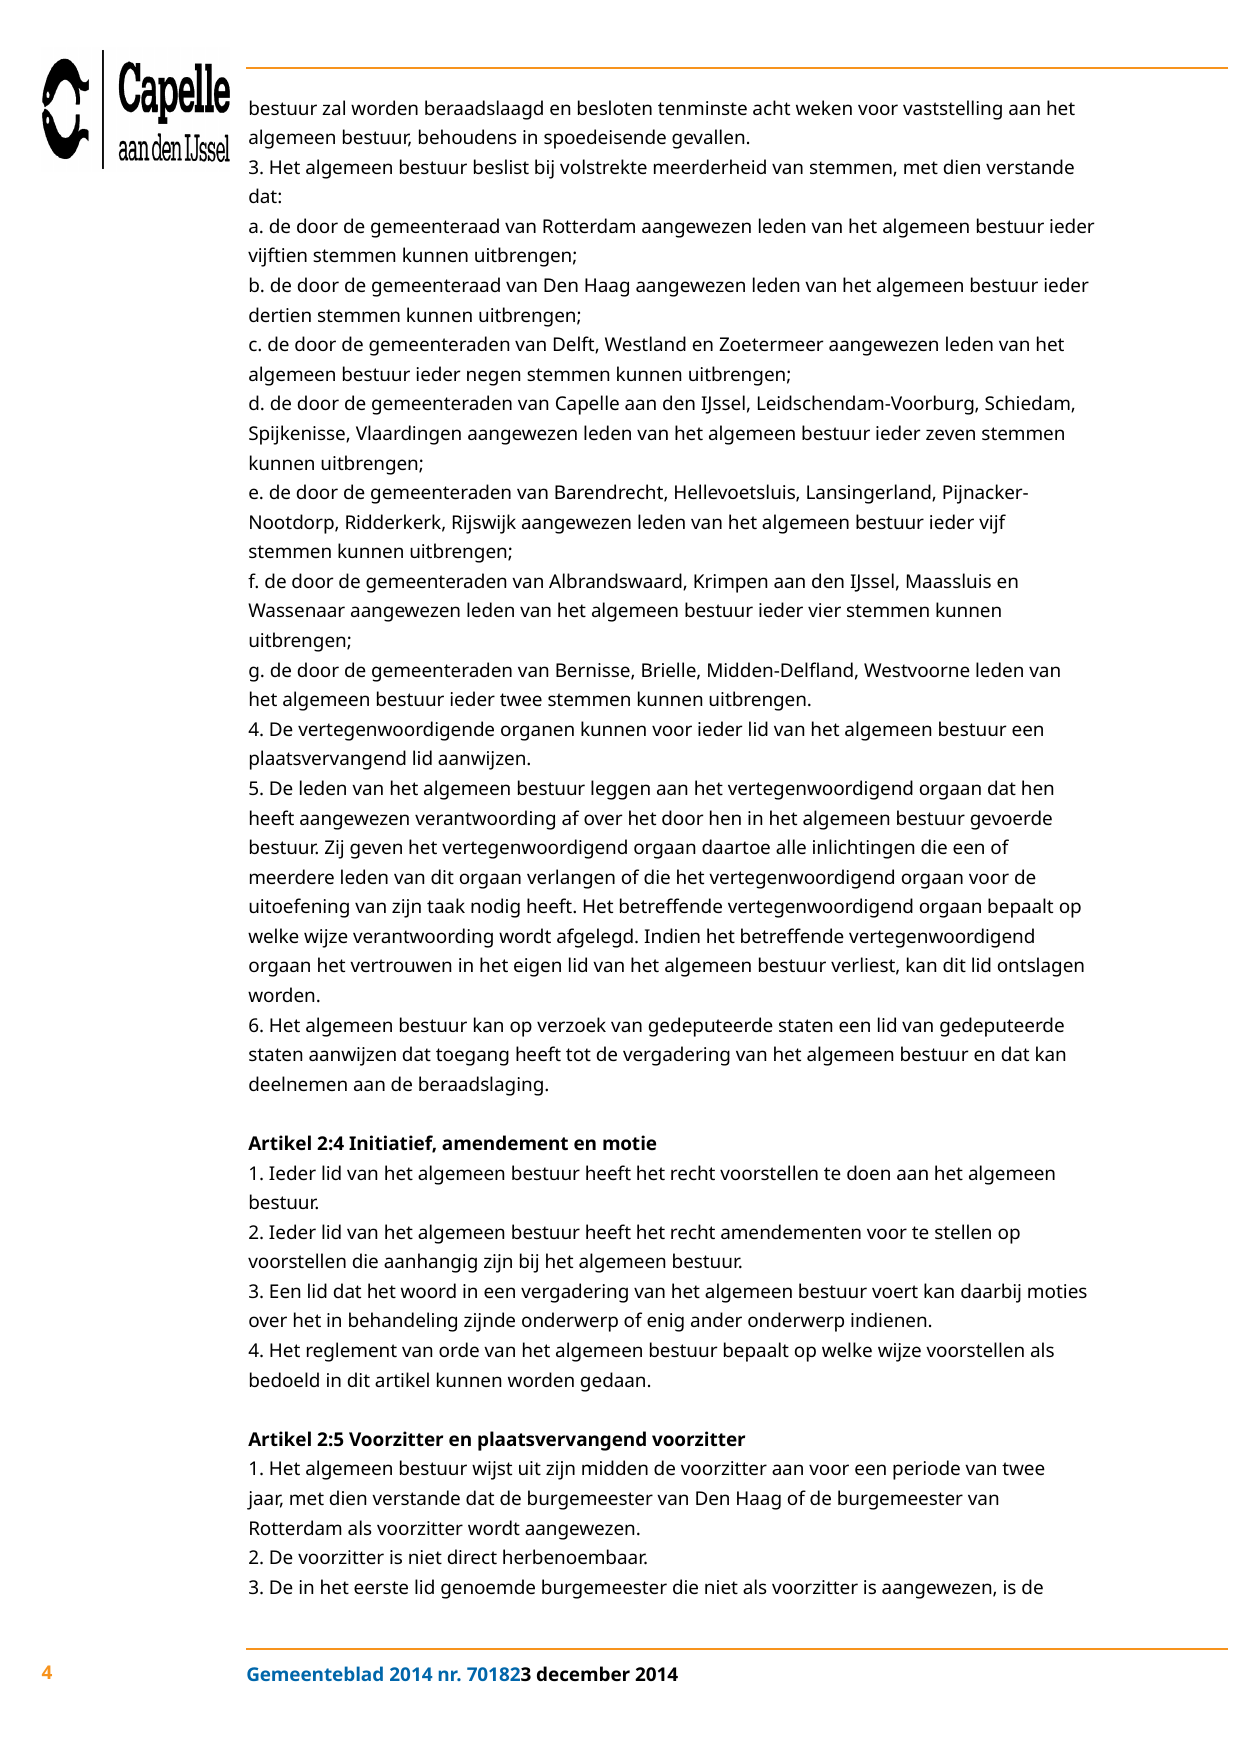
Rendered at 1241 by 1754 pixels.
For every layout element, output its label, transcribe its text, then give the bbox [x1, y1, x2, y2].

text deelnemen aan de beraadslaging. [248, 1071, 1152, 1097]
text Artikel 2:4 Initiatief, amendement en motie [248, 1130, 1152, 1156]
text kunnen uitbrengen; [248, 450, 1152, 476]
text orgaan het vertrouwen in het eigen lid van het algemeen bestuur verliest, kan dit lid ontslagen [248, 953, 1152, 978]
text b. de door de gemeenteraad van Den Haag aangewezen leden van het algemeen bestuur ieder [248, 272, 1152, 298]
text bestuur. [248, 1189, 1152, 1215]
text 1. Ieder lid van het algemeen bestuur heeft het recht voorstellen te doen aan het algemeen [248, 1160, 1152, 1186]
text bedoeld in dit artikel kunnen worden gedaan. [248, 1367, 1152, 1393]
text heeft aangewezen verantwoording af over het door hen in het algemeen bestuur gevoerde [248, 805, 1152, 831]
text d. de door de gemeenteraden van Capelle aan den IJssel, Leidschendam-Voorburg, Schiedam, [248, 391, 1152, 416]
text 3. Een lid dat het woord in een vergadering van het algemeen bestuur voert kan daarbij moties [248, 1278, 1152, 1304]
text 4. Het reglement van orde van het algemeen bestuur bepaalt op welke wijze voorstellen als [248, 1337, 1152, 1363]
text dertien stemmen kunnen uitbrengen; [248, 302, 1152, 328]
picture [41, 47, 231, 172]
text algemeen bestuur ieder negen stemmen kunnen uitbrengen; [248, 361, 1152, 387]
text uitbrengen; [248, 627, 1152, 653]
text g. de door de gemeenteraden van Bernisse, Brielle, Midden-Delfland, Westvoorne leden van [248, 657, 1152, 683]
text e. de door de gemeenteraden van Barendrecht, Hellevoetsluis, Lansingerland, Pijnacker- [248, 479, 1152, 505]
text bestuur zal worden beraadslaagd en besloten tenminste acht weken voor vaststelling aan het [248, 95, 1152, 121]
text 1. Het algemeen bestuur wijst uit zijn midden de voorzitter aan voor een periode van twee [248, 1456, 1152, 1481]
text 2. De voorzitter is niet direct herbenoembaar. [248, 1544, 1152, 1570]
text f. de door de gemeenteraden van Albrandswaard, Krimpen aan den IJssel, Maassluis en [248, 568, 1152, 594]
text jaar, met dien verstande dat de burgemeester van Den Haag of de burgemeester van [248, 1485, 1152, 1511]
text Rotterdam als voorzitter wordt aangewezen. [248, 1515, 1152, 1541]
text 2. Ieder lid van het algemeen bestuur heeft het recht amendementen voor te stellen op [248, 1219, 1152, 1245]
text vijftien stemmen kunnen uitbrengen; [248, 243, 1152, 268]
text plaatsvervangend lid aanwijzen. [248, 746, 1152, 771]
text Spijkenisse, Vlaardingen aangewezen leden van het algemeen bestuur ieder zeven stemmen [248, 420, 1152, 446]
text c. de door de gemeenteraden van Delft, Westland en Zoetermeer aangewezen leden van het [248, 331, 1152, 357]
text staten aanwijzen dat toegang heeft tot de vergadering van het algemeen bestuur en dat kan [248, 1041, 1152, 1067]
text algemeen bestuur, behoudens in spoedeisende gevallen. [248, 124, 1152, 150]
text a. de door de gemeenteraad van Rotterdam aangewezen leden van het algemeen bestuur ieder [248, 213, 1152, 239]
text uitoefening van zijn taak nodig heeft. Het betreffende vertegenwoordigend orgaan bepaalt op [248, 893, 1152, 919]
text het algemeen bestuur ieder twee stemmen kunnen uitbrengen. [248, 686, 1152, 712]
text 4. De vertegenwoordigende organen kunnen voor ieder lid van het algemeen bestuur een [248, 716, 1152, 742]
text meerdere leden van dit orgaan verlangen of die het vertegenwoordigend orgaan voor de [248, 864, 1152, 890]
text bestuur. Zij geven het vertegenwoordigend orgaan daartoe alle inlichtingen die een of [248, 834, 1152, 860]
text 3. Het algemeen bestuur beslist bij volstrekte meerderheid van stemmen, met dien verstande [248, 154, 1152, 180]
text Wassenaar aangewezen leden van het algemeen bestuur ieder vier stemmen kunnen [248, 598, 1152, 623]
text worden. [248, 982, 1152, 1008]
text welke wijze verantwoording wordt afgelegd. Indien het betreffende vertegenwoordigend [248, 923, 1152, 949]
text voorstellen die aanhangig zijn bij het algemeen bestuur. [248, 1248, 1152, 1274]
text 6. Het algemeen bestuur kan op verzoek van gedeputeerde staten een lid van gedeputeerde [248, 1012, 1152, 1038]
text Artikel 2:5 Voorzitter en plaatsvervangend voorzitter [248, 1426, 1152, 1452]
text dat: [248, 183, 1152, 209]
text 3. De in het eerste lid genoemde burgemeester die niet als voorzitter is aangewezen, is de [248, 1574, 1152, 1600]
text over het in behandeling zijnde onderwerp of enig ander onderwerp indienen. [248, 1308, 1152, 1333]
text 5. De leden van het algemeen bestuur leggen aan het vertegenwoordigend orgaan dat hen [248, 775, 1152, 801]
text stemmen kunnen uitbrengen; [248, 538, 1152, 564]
text Nootdorp, Ridderkerk, Rijswijk aangewezen leden van het algemeen bestuur ieder vijf [248, 509, 1152, 535]
